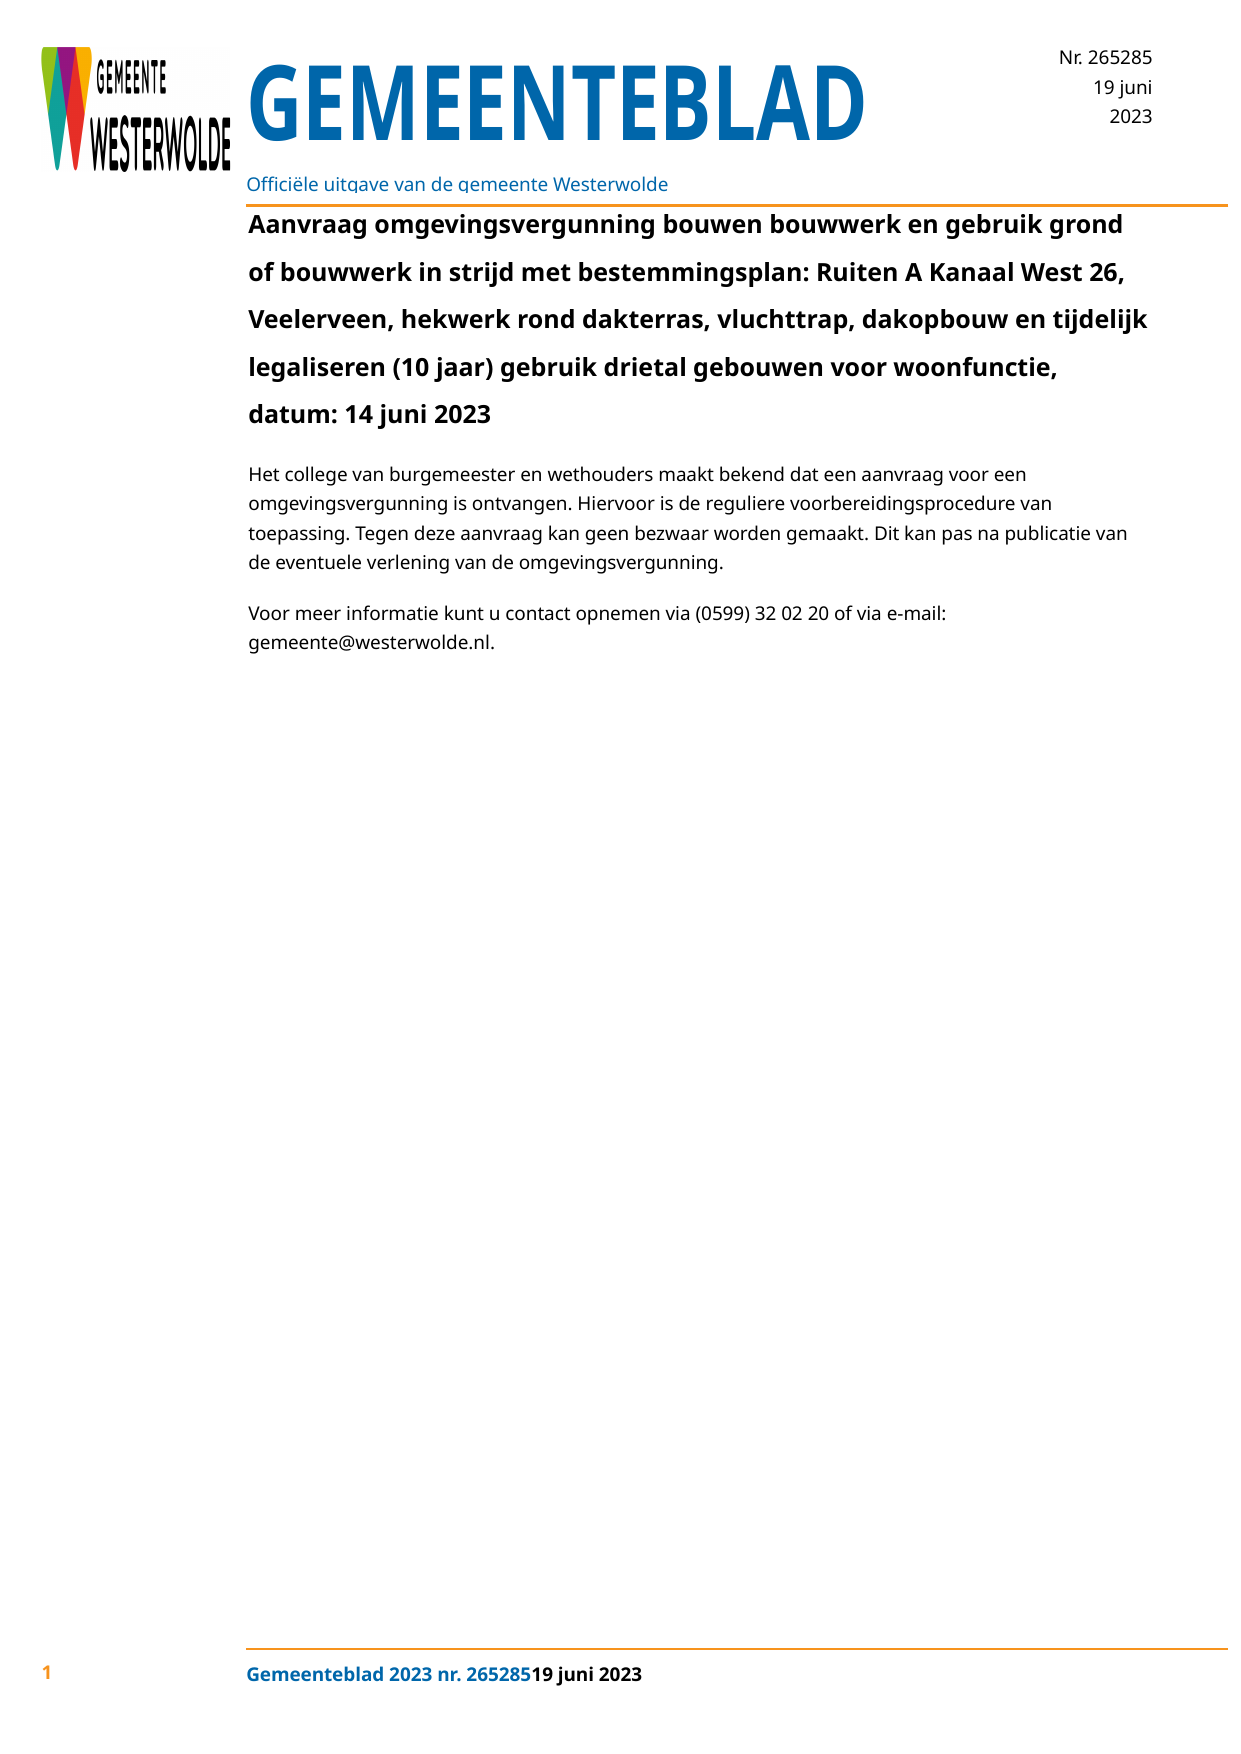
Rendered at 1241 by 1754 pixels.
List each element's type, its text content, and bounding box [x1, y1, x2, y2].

text Het college van burgemeester en wethouders maakt bekend dat een aanvraag voor een omgevingsvergunning is ontvangen. Hiervoor is de reguliere voorbereidingsprocedure van toepassing. Tegen deze aanvraag kan geen bezwaar worden gemaakt. Dit kan pas na publicatie van de eventuele verlening van de omgevingsvergunning. [248, 461, 1152, 575]
text Aanvraag omgevingsvergunning bouwen bouwwerk en gebruik grond of bouwwerk in strijd met bestemmingsplan: Ruiten A Kanaal West 26, Veelerveen, hekwerk rond dakterras, vluchttrap, dakopbouw en tijdelijk legaliseren (10 jaar) gebruik drietal gebouwen voor woonfunctie, datum: 14 juni 2023 [248, 207, 1152, 431]
picture [41, 47, 231, 172]
text Voor meer informatie kunt u contact opnemen via (0599) 32 02 20 of via e-mail: gemeente@westerwolde.nl. [248, 600, 1152, 655]
